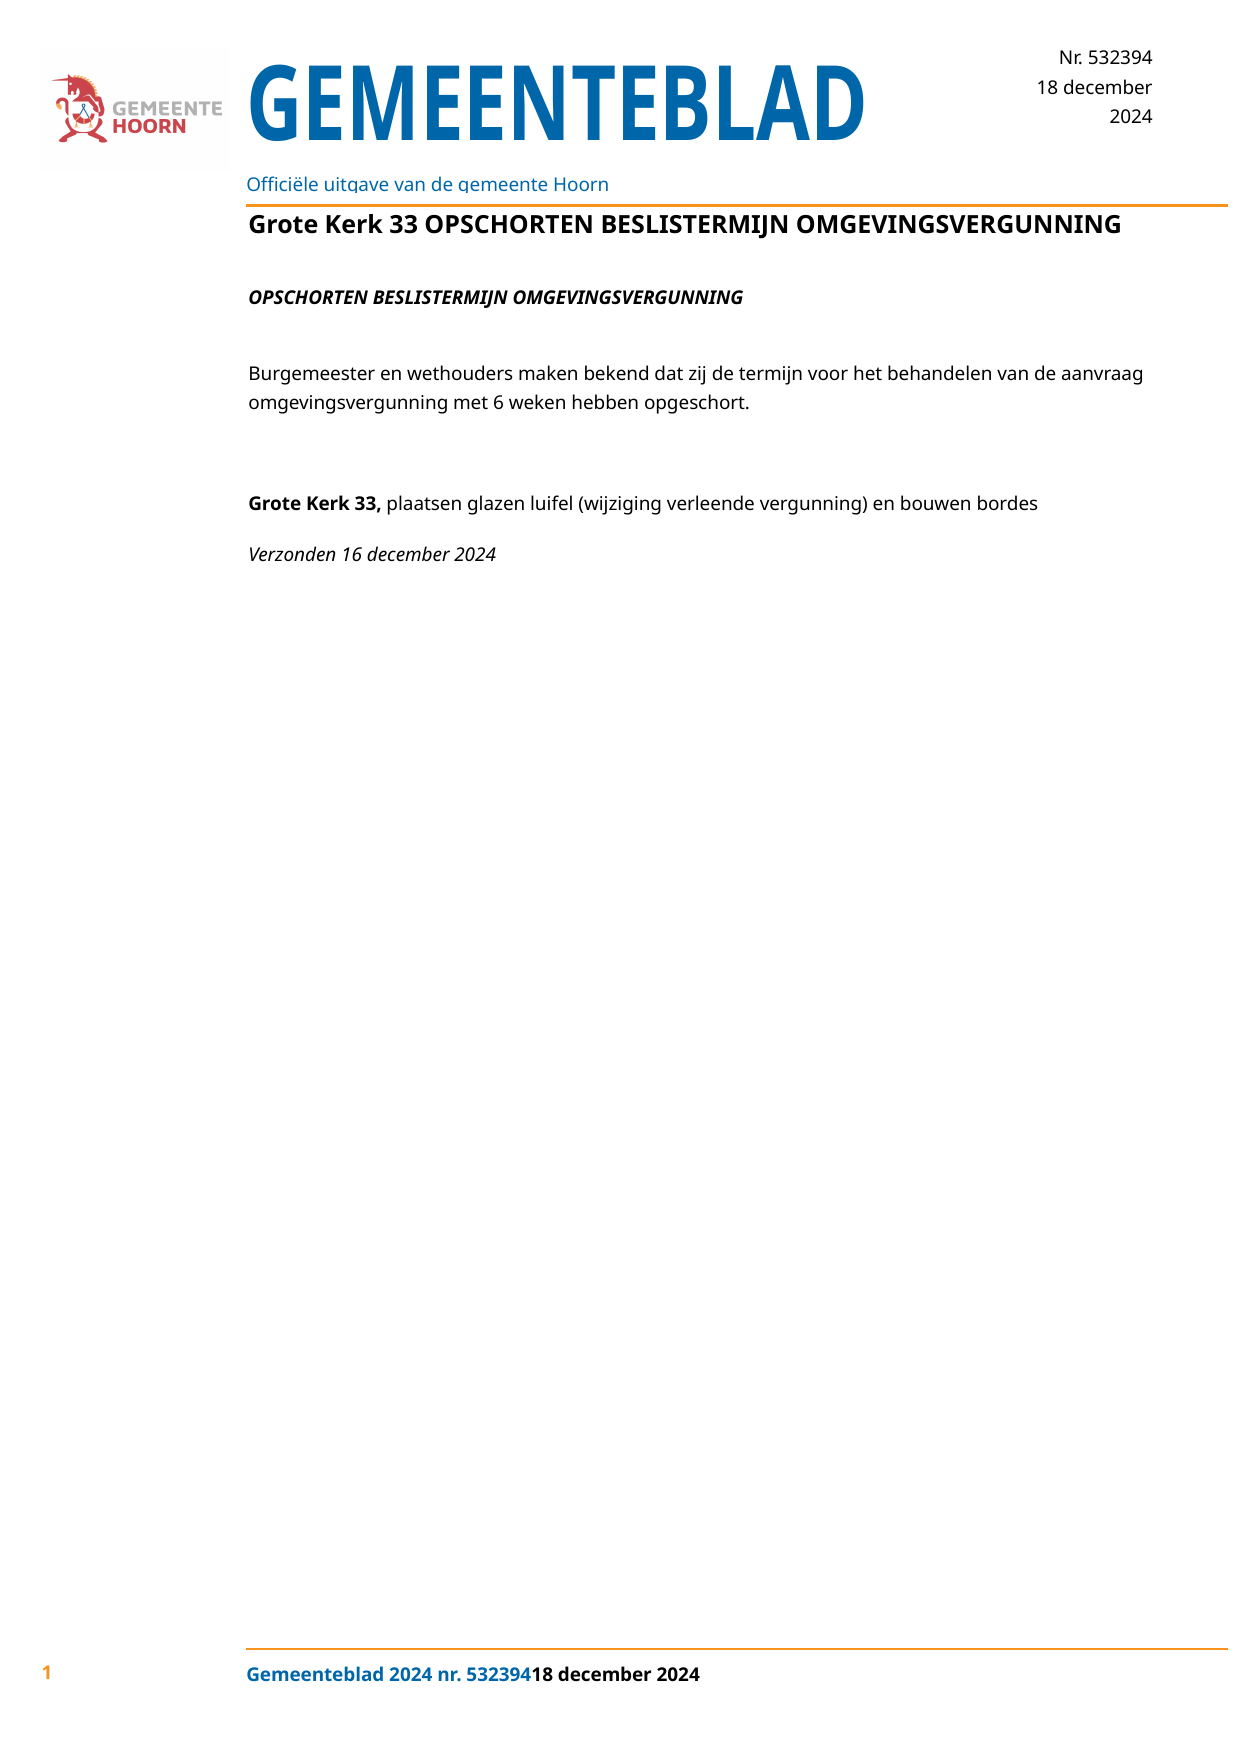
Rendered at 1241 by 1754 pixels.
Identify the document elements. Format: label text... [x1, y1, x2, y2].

text Grote Kerk 33 OPSCHORTEN BESLISTERMIJN OMGEVINGSVERGUNNING [248, 207, 1152, 241]
text Grote Kerk 33, plaatsen glazen luifel (wijziging verleende vergunning) en bouwen bordes [248, 490, 1152, 516]
text Verzonden 16 december 2024 [248, 541, 1152, 567]
text Burgemeester en wethouders maken bekend dat zij de termijn voor het behandelen van de aanvraag omgevingsvergunning met 6 weken hebben opgeschort. [248, 360, 1152, 415]
text OPSCHORTEN BESLISTERMIJN OMGEVINGSVERGUNNING [248, 284, 1152, 309]
picture [41, 47, 231, 172]
